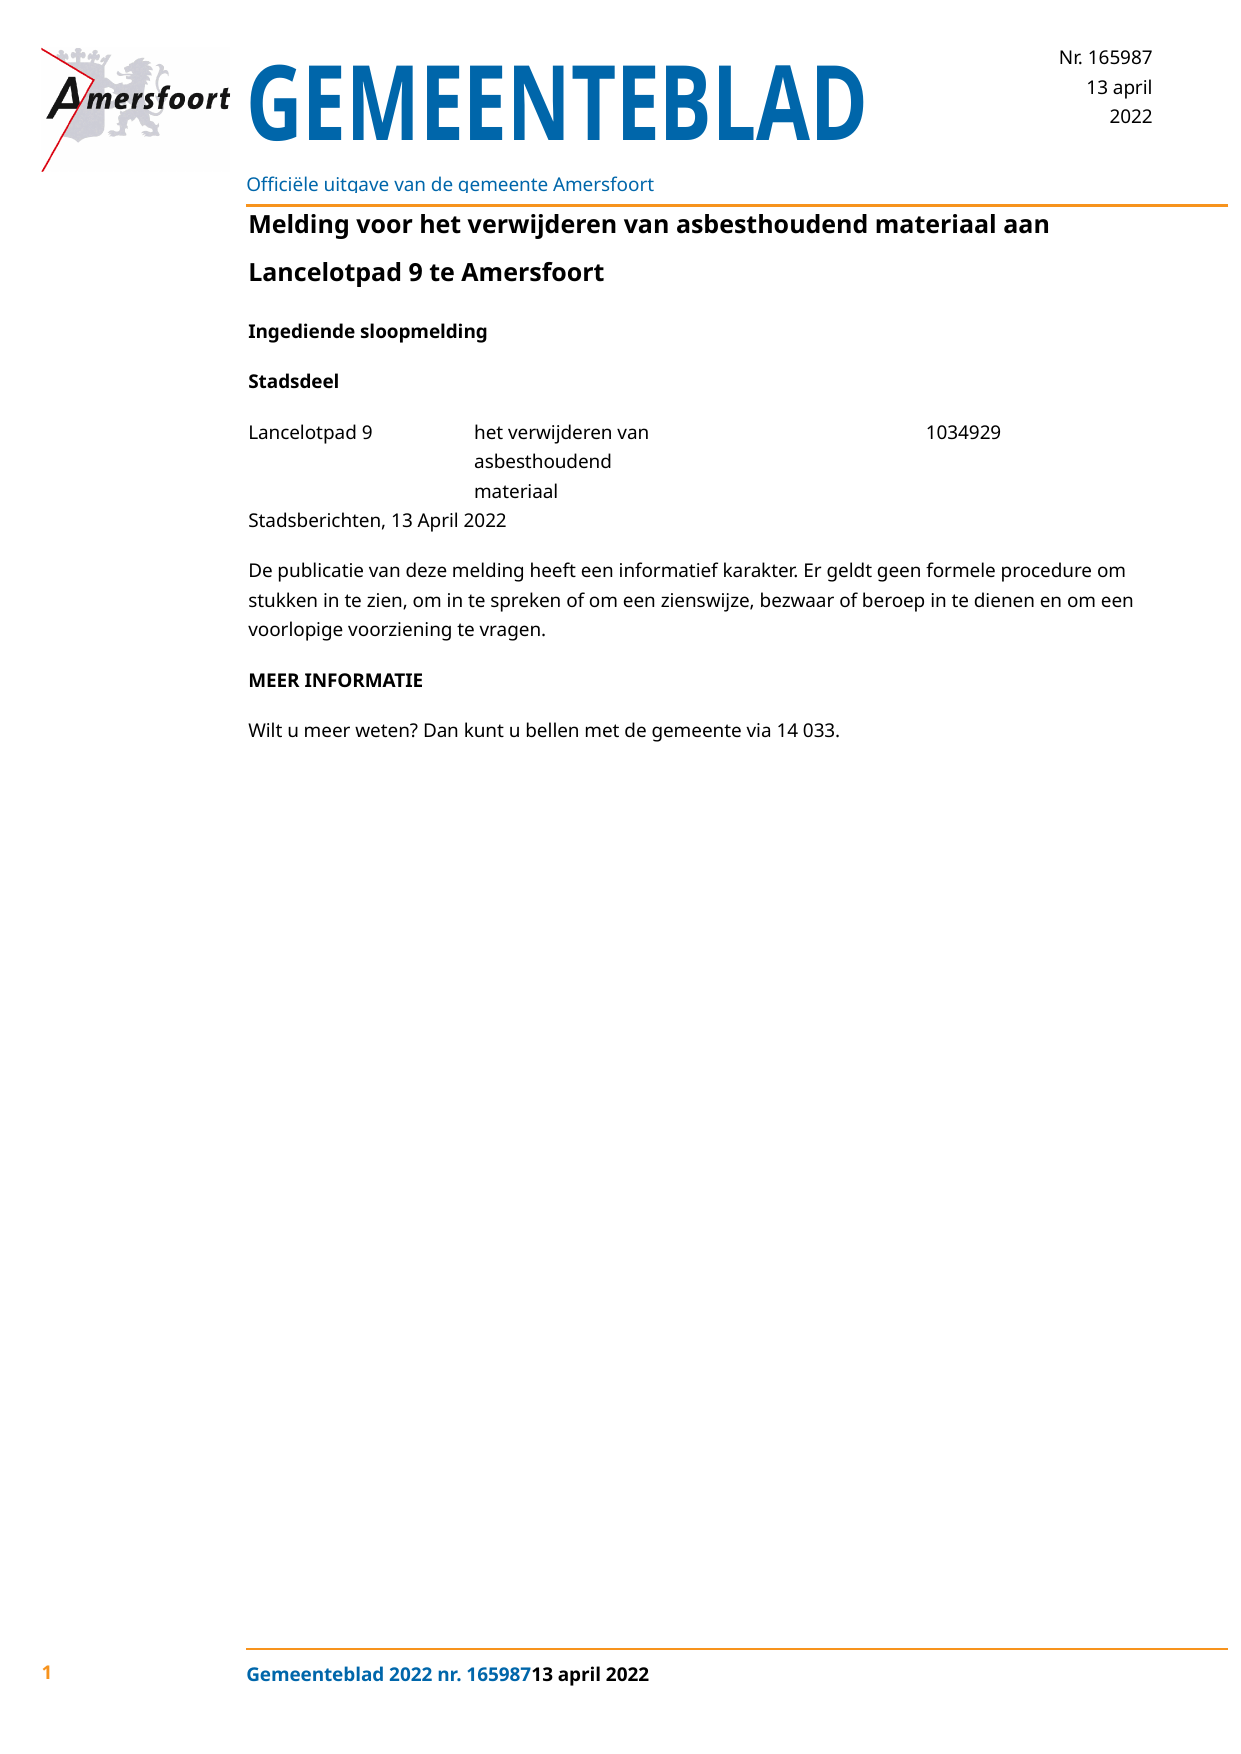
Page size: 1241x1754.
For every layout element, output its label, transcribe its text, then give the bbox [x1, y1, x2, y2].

table_header het verwijderen van asbesthoudend materiaal [474, 419, 700, 504]
table_header Lancelotpad 9 [248, 419, 474, 504]
text Ingediende sloopmelding [248, 318, 1152, 344]
text Stadsberichten, 13 April 2022 [248, 507, 1152, 533]
text Wilt u meer weten? Dan kunt u bellen met de gemeente via 14 033. [248, 717, 1152, 743]
table_header 1034929 [926, 419, 1152, 504]
text Melding voor het verwijderen van asbesthoudend materiaal aan Lancelotpad 9 te Amersfoort [248, 207, 1152, 288]
text De publicatie van deze melding heeft een informatief karakter. Er geldt geen formele procedure om stukken in te zien, om in te spreken of om een zienswijze, bezwaar of beroep in te dienen en om een voorlopige voorziening te vragen. [248, 557, 1152, 642]
picture [41, 47, 231, 172]
table_header [700, 419, 926, 504]
text Stadsdeel [248, 368, 1152, 394]
text MEER INFORMATIE [248, 667, 1152, 693]
